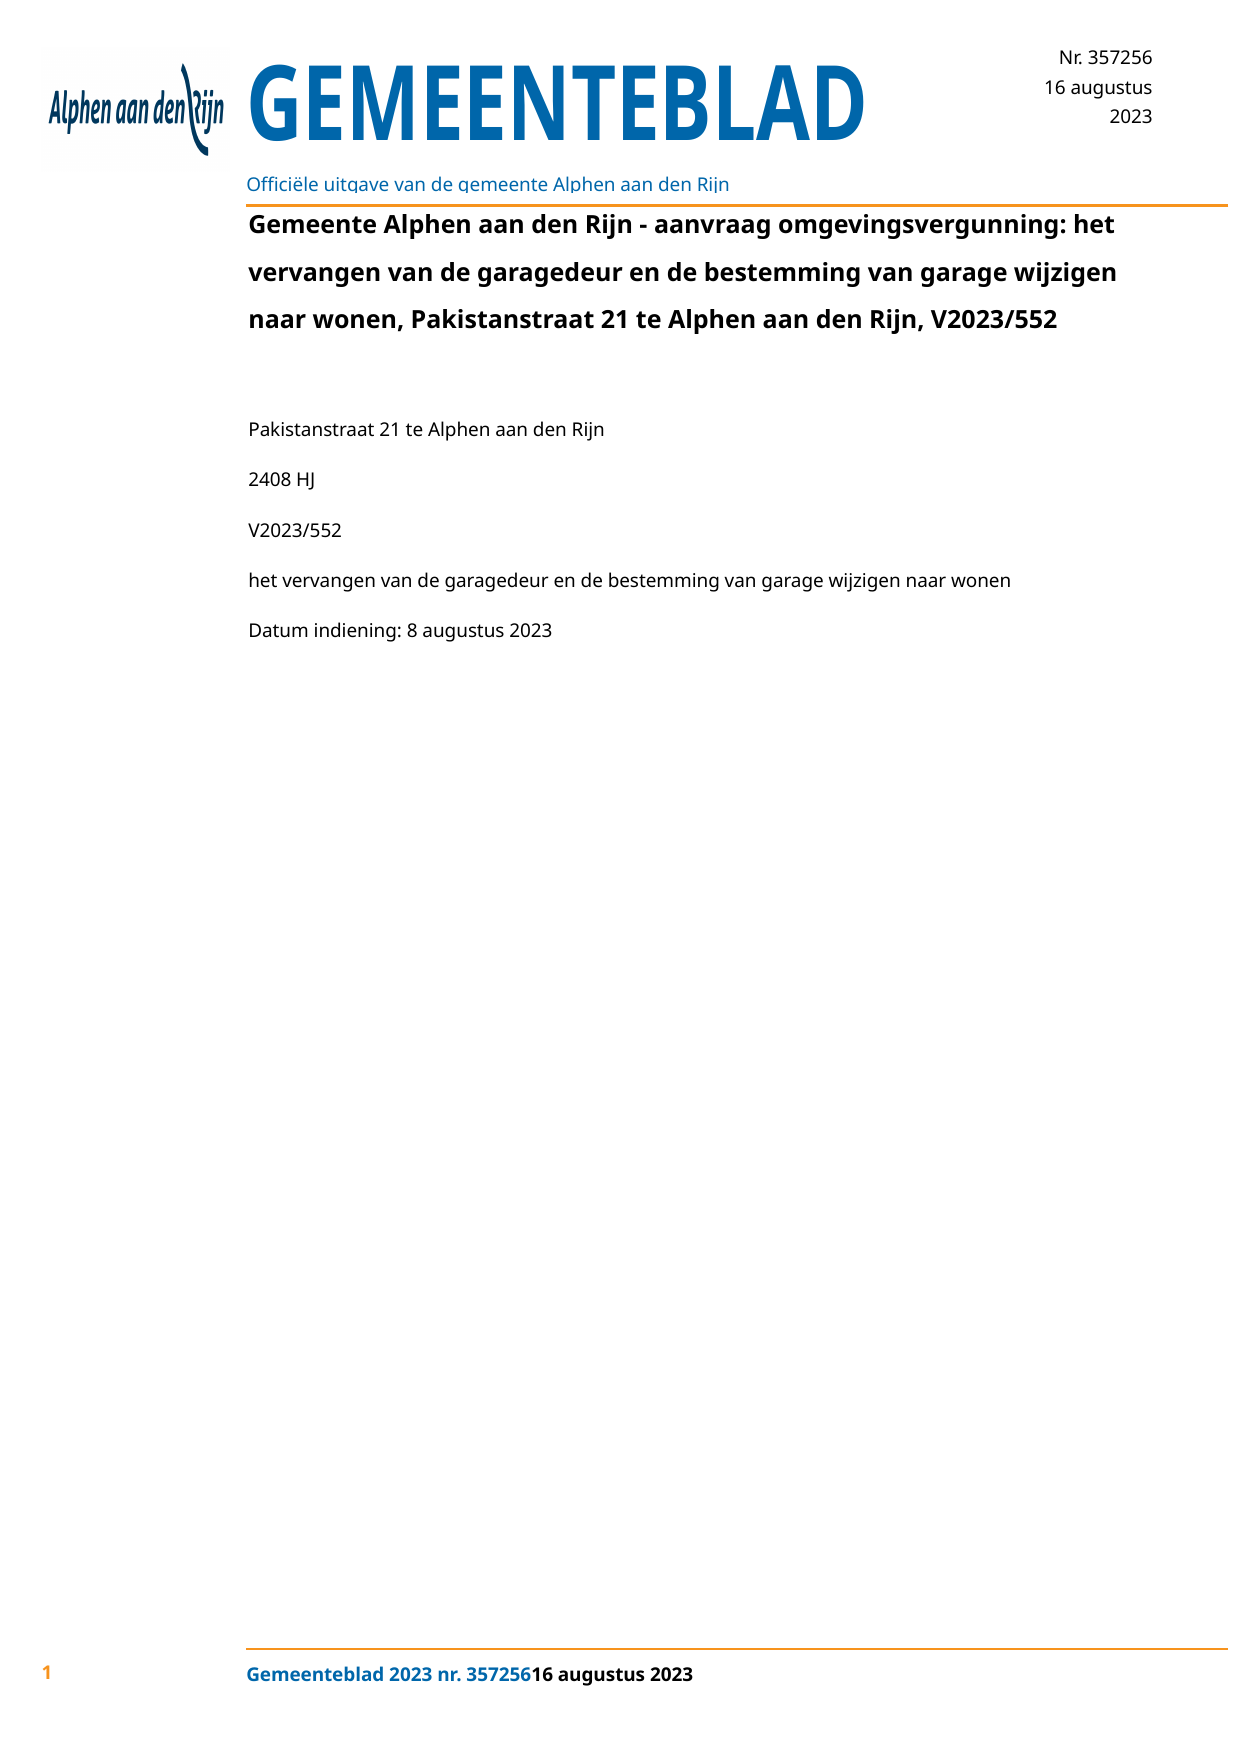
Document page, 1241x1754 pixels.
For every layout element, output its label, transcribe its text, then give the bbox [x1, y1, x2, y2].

text het vervangen van de garagedeur en de bestemming van garage wijzigen naar wonen [248, 567, 1152, 593]
picture [41, 47, 231, 172]
text 2408 HJ [248, 466, 1152, 492]
text Datum indiening: 8 augustus 2023 [248, 618, 1152, 643]
text Gemeente Alphen aan den Rijn - aanvraag omgevingsvergunning: het vervangen van de garagedeur en de bestemming van garage wijzigen naar wonen, Pakistanstraat 21 te Alphen aan den Rijn, V2023/552 [248, 207, 1152, 336]
text V2023/552 [248, 517, 1152, 542]
text Pakistanstraat 21 te Alphen aan den Rijn [248, 416, 1152, 442]
